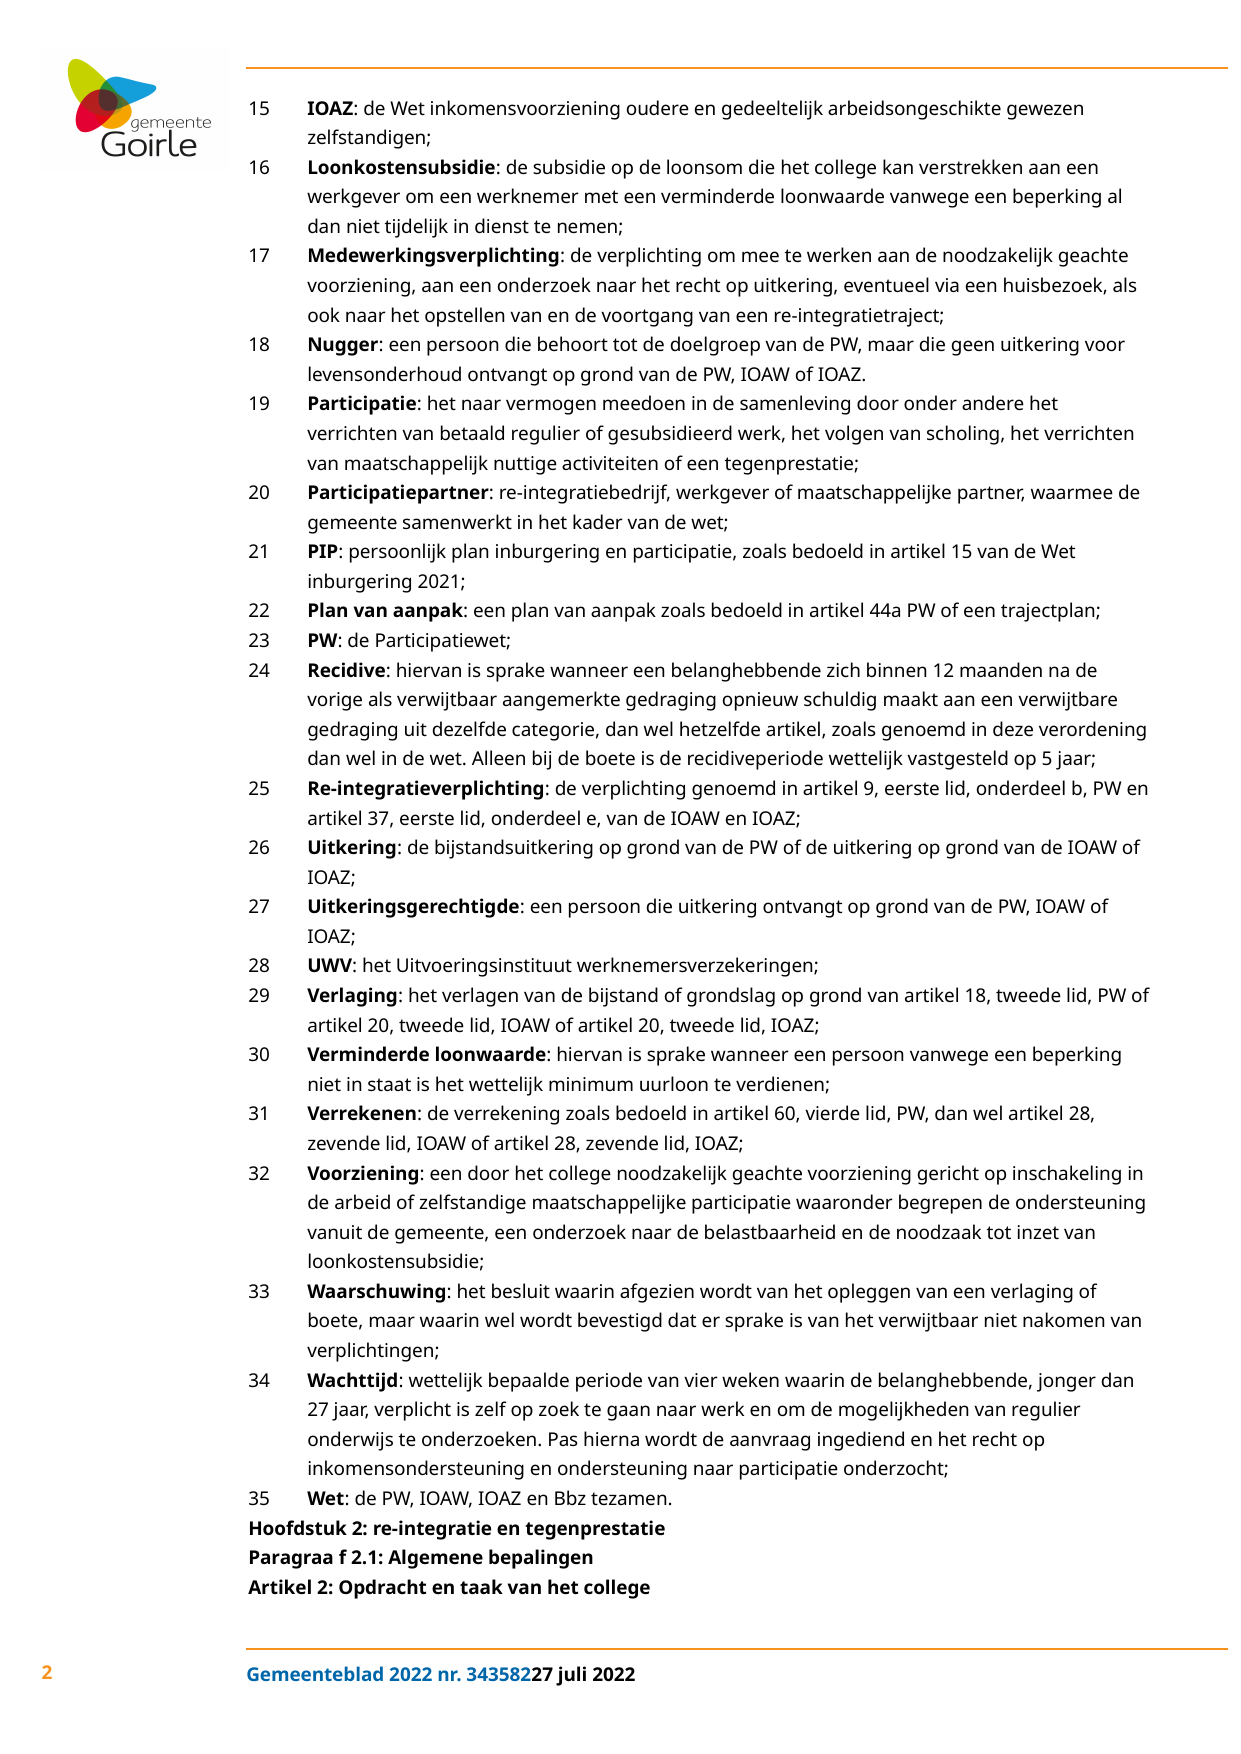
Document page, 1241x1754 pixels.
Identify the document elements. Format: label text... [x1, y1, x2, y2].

text Paragraa f 2.1: Algemene bepalingen [248, 1544, 1152, 1570]
list Wachttijd: wettelijk bepaalde periode van vier weken waarin de belanghebbende, jonger dan 27 jaar, verplicht is zelf op zoek te gaan naar werk en om de mogelijkheden van regulier onderwijs te onderzoeken. Pas hierna wordt de aanvraag ingediend en het recht op inkomensondersteuning en ondersteuning naar participatie onderzocht; [248, 1367, 1152, 1481]
list Uitkeringsgerechtigde: een persoon die uitkering ontvangt op grond van de PW, IOAW of IOAZ; [248, 893, 1152, 949]
list Voorziening: een door het college noodzakelijk geachte voorziening gericht op inschakeling in de arbeid of zelfstandige maatschappelijke participatie waaronder begrepen de ondersteuning vanuit de gemeente, een onderzoek naar de belastbaarheid en de noodzaak tot inzet van loonkostensubsidie; [248, 1160, 1152, 1274]
list Verlaging: het verlagen van de bijstand of grondslag op grond van artikel 18, tweede lid, PW of artikel 20, tweede lid, IOAW of artikel 20, tweede lid, IOAZ; [248, 982, 1152, 1038]
text Artikel 2: Opdracht en taak van het college [248, 1574, 1152, 1600]
list Verminderde loonwaarde: hiervan is sprake wanneer een persoon vanwege een beperking niet in staat is het wettelijk minimum uurloon te verdienen; [248, 1041, 1152, 1097]
list IOAZ: de Wet inkomensvoorziening oudere en gedeeltelijk arbeidsongeschikte gewezen zelfstandigen; [248, 95, 1152, 150]
list Re-integratieverplichting: de verplichting genoemd in artikel 9, eerste lid, onderdeel b, PW en artikel 37, eerste lid, onderdeel e, van de IOAW en IOAZ; [248, 775, 1152, 831]
list Recidive: hiervan is sprake wanneer een belanghebbende zich binnen 12 maanden na de vorige als verwijtbaar aangemerkte gedraging opnieuw schuldig maakt aan een verwijtbare gedraging uit dezelfde categorie, dan wel hetzelfde artikel, zoals genoemd in deze verordening dan wel in de wet. Alleen bij de boete is de recidiveperiode wettelijk vastgesteld op 5 jaar; [248, 657, 1152, 771]
list Waarschuwing: het besluit waarin afgezien wordt van het opleggen van een verlaging of boete, maar waarin wel wordt bevestigd dat er sprake is van het verwijtbaar niet nakomen van verplichtingen; [248, 1278, 1152, 1363]
list Loonkostensubsidie: de subsidie op de loonsom die het college kan verstrekken aan een werkgever om een werknemer met een verminderde loonwaarde vanwege een beperking al dan niet tijdelijk in dienst te nemen; [248, 154, 1152, 239]
list Nugger: een persoon die behoort tot de doelgroep van de PW, maar die geen uitkering voor levensonderhoud ontvangt op grond van de PW, IOAW of IOAZ. [248, 331, 1152, 387]
list Participatiepartner: re-integratiebedrijf, werkgever of maatschappelijke partner, waarmee de gemeente samenwerkt in het kader van de wet; [248, 479, 1152, 535]
list Participatie: het naar vermogen meedoen in de samenleving door onder andere het verrichten van betaald regulier of gesubsidieerd werk, het volgen van scholing, het verrichten van maatschappelijk nuttige activiteiten of een tegenprestatie; [248, 391, 1152, 476]
picture [41, 47, 231, 172]
list Wet: de PW, IOAW, IOAZ en Bbz tezamen. [248, 1485, 1152, 1511]
list Verrekenen: de verrekening zoals bedoeld in artikel 60, vierde lid, PW, dan wel artikel 28, zevende lid, IOAW of artikel 28, zevende lid, IOAZ; [248, 1101, 1152, 1156]
list Uitkering: de bijstandsuitkering op grond van de PW of de uitkering op grond van de IOAW of IOAZ; [248, 834, 1152, 890]
list UWV: het Uitvoeringsinstituut werknemersverzekeringen; [248, 953, 1152, 978]
text Hoofdstuk 2: re-integratie en tegenprestatie [248, 1515, 1152, 1541]
list PIP: persoonlijk plan inburgering en participatie, zoals bedoeld in artikel 15 van de Wet inburgering 2021; [248, 538, 1152, 594]
list PW: de Participatiewet; [248, 627, 1152, 653]
list Medewerkingsverplichting: de verplichting om mee te werken aan de noodzakelijk geachte voorziening, aan een onderzoek naar het recht op uitkering, eventueel via een huisbezoek, als ook naar het opstellen van en de voortgang van een re-integratietraject; [248, 243, 1152, 328]
list Plan van aanpak: een plan van aanpak zoals bedoeld in artikel 44a PW of een trajectplan; [248, 598, 1152, 623]
